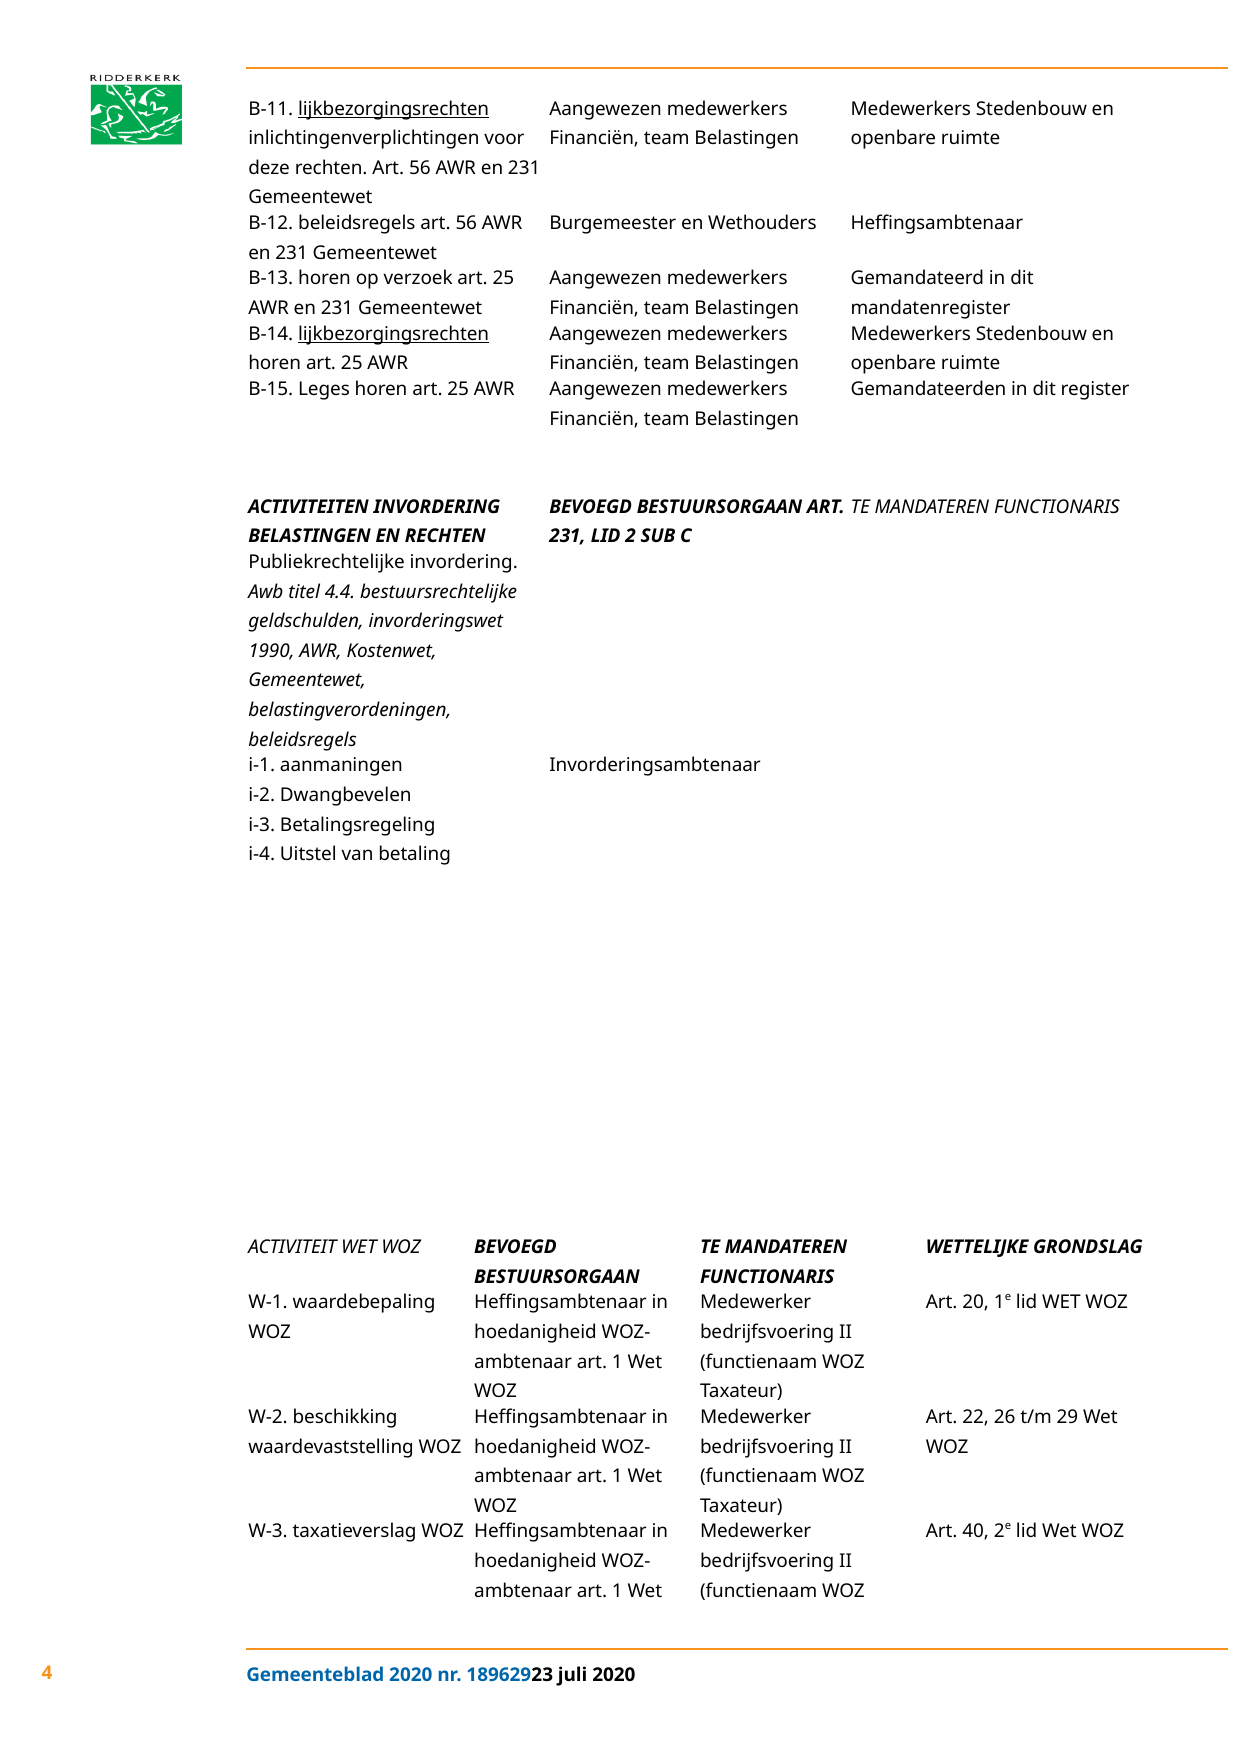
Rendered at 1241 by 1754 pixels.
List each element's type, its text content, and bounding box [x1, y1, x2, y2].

table_cell [248, 1072, 549, 1098]
table_cell [549, 969, 850, 995]
table_header TE MANDATEREN FUNCTIONARIS [850, 493, 1152, 548]
table_cell [248, 1046, 549, 1072]
table_cell [549, 892, 850, 917]
table_cell Aangewezen medewerkers Financiën, team Belastingen [549, 375, 850, 431]
table_cell Aangewezen medewerkers Financiën, team Belastingen [549, 320, 850, 375]
table_cell [549, 1098, 850, 1123]
table_cell [248, 1020, 549, 1046]
table_cell [850, 1072, 1152, 1098]
table_cell Medewerkers Stedenbouw en openbare ruimte [850, 320, 1152, 375]
table_cell Medewerker bedrijfsvoering II (functienaam WOZ Taxateur) [700, 1403, 926, 1518]
table_cell [549, 1149, 850, 1175]
table_cell [850, 918, 1152, 943]
table_cell W-1. waardebepaling WOZ [248, 1289, 474, 1403]
table_cell i-1. aanmaningen i-2. Dwangbevelen i-3. Betalingsregeling i-4. Uitstel van betaling [248, 752, 549, 866]
table_cell [850, 943, 1152, 969]
table_header BEVOEGD BESTUURSORGAAN [474, 1234, 700, 1289]
table_cell [549, 918, 850, 943]
table_cell Aangewezen medewerkers Financiën, team Belastingen [549, 95, 850, 209]
table_cell Art. 20, 1e lid WET WOZ [926, 1289, 1152, 1403]
table_cell [549, 866, 850, 892]
table_cell [248, 1175, 549, 1201]
table_cell Medewerker bedrijfsvoering II (functienaam WOZ Taxateur) [700, 1289, 926, 1403]
table_header TE MANDATEREN FUNCTIONARIS [700, 1234, 926, 1289]
table_cell Heffingsambtenaar in hoedanigheid WOZ- ambtenaar art. 1 Wet [474, 1518, 700, 1603]
table_cell Publiekrechtelijke invordering. Awb titel 4.4. bestuursrechtelijke geldschulden, invorderingswet 1990, AWR, Kostenwet, Gemeentewet, belastingverordeningen, beleidsregels [248, 548, 549, 752]
table_cell B-15. Leges horen art. 25 AWR [248, 375, 549, 431]
table_cell Aangewezen medewerkers Financiën, team Belastingen [549, 265, 850, 320]
table_cell Heffingsambtenaar [850, 209, 1152, 264]
table_cell [248, 1149, 549, 1175]
picture [41, 47, 231, 172]
table_cell Invorderingsambtenaar [549, 752, 850, 866]
table_cell [549, 1046, 850, 1072]
table_cell [850, 1098, 1152, 1123]
table_cell [248, 943, 549, 969]
table_cell B-13. horen op verzoek art. 25 AWR en 231 Gemeentewet [248, 265, 549, 320]
table_cell [549, 1020, 850, 1046]
table_cell [850, 1020, 1152, 1046]
table_cell [549, 1123, 850, 1149]
table_header ACTIVITEITEN INVORDERING BELASTINGEN EN RECHTEN [248, 493, 549, 548]
table_cell B-12. beleidsregels art. 56 AWR en 231 Gemeentewet [248, 209, 549, 264]
table_cell [248, 1123, 549, 1149]
table_cell Gemandateerden in dit register [850, 375, 1152, 431]
table_cell [549, 1072, 850, 1098]
table_cell Gemandateerd in dit mandatenregister [850, 265, 1152, 320]
table_cell Heffingsambtenaar in hoedanigheid WOZ- ambtenaar art. 1 Wet WOZ [474, 1403, 700, 1518]
table_cell [248, 892, 549, 917]
table_cell B-14. lijkbezorgingsrechten horen art. 25 AWR [248, 320, 549, 375]
table_header BEVOEGD BESTUURSORGAAN ART. 231, LID 2 SUB C [549, 493, 850, 548]
table_cell Burgemeester en Wethouders [549, 209, 850, 264]
table_cell [850, 892, 1152, 917]
table_cell [248, 918, 549, 943]
table_cell Heffingsambtenaar in hoedanigheid WOZ- ambtenaar art. 1 Wet WOZ [474, 1289, 700, 1403]
table_cell [850, 1123, 1152, 1149]
table_cell [549, 943, 850, 969]
table_header ACTIVITEIT WET WOZ [248, 1234, 474, 1289]
table_cell [549, 995, 850, 1020]
table_cell Art. 22, 26 t/m 29 Wet WOZ [926, 1403, 1152, 1518]
table_cell [850, 548, 1152, 752]
table_cell [850, 995, 1152, 1020]
table_cell [850, 866, 1152, 892]
table_cell [850, 1046, 1152, 1072]
table_cell [248, 995, 549, 1020]
table_cell Art. 40, 2e lid Wet WOZ [926, 1518, 1152, 1603]
table_cell [850, 752, 1152, 866]
table_cell Medewerker bedrijfsvoering II (functienaam WOZ [700, 1518, 926, 1603]
table_cell W-2. beschikking waardevaststelling WOZ [248, 1403, 474, 1518]
table_cell [549, 548, 850, 752]
table_cell B-11. lijkbezorgingsrechten inlichtingenverplichtingen voor deze rechten. Art. 56 AWR en 231 Gemeentewet [248, 95, 549, 209]
table_cell [850, 1149, 1152, 1175]
table_cell [248, 969, 549, 995]
table_cell [850, 969, 1152, 995]
table_cell [248, 866, 549, 892]
table_header WETTELIJKE GRONDSLAG [926, 1234, 1152, 1289]
table_cell [850, 1175, 1152, 1201]
table_cell Medewerkers Stedenbouw en openbare ruimte [850, 95, 1152, 209]
table_cell [248, 1098, 549, 1123]
table_cell [549, 1175, 850, 1201]
table_cell W-3. taxatieverslag WOZ [248, 1518, 474, 1603]
